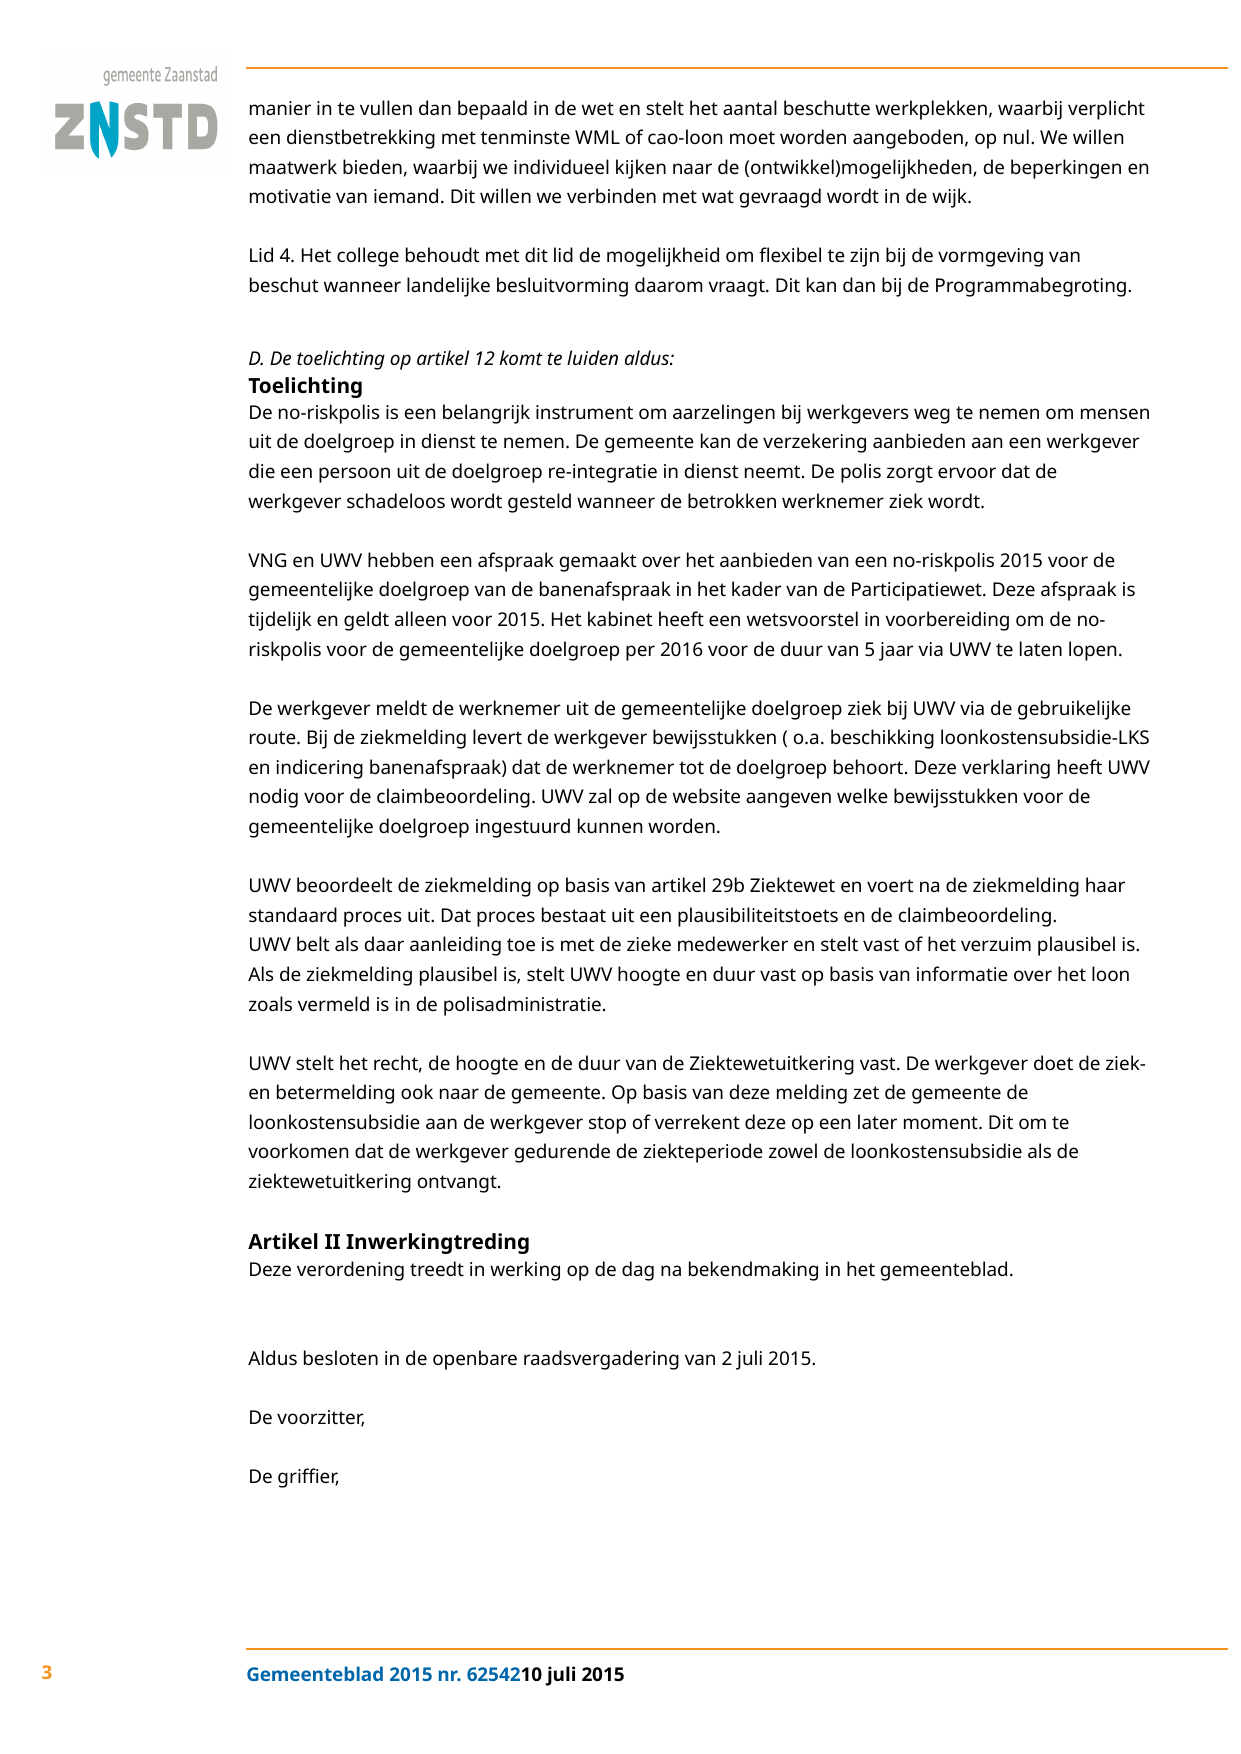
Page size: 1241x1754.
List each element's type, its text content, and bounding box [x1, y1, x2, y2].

text Lid 4. Het college behoudt met dit lid de mogelijkheid om flexibel te zijn bij de vormgeving van beschut wanneer landelijke besluitvorming daarom vraagt. Dit kan dan bij de Programmabegroting. [248, 243, 1152, 298]
text Deze verordening treedt in werking op de dag na bekendmaking in het gemeenteblad. [248, 1256, 1152, 1282]
picture [41, 47, 231, 172]
text Artikel II Inwerkingtreding [248, 1227, 1152, 1256]
text De griffier, [248, 1463, 1152, 1489]
text De no-riskpolis is een belangrijk instrument om aarzelingen bij werkgevers weg te nemen om mensen uit de doelgroep in dienst te nemen. De gemeente kan de verzekering aanbieden aan een werkgever die een persoon uit de doelgroep re-integratie in dienst neemt. De polis zorgt ervoor dat de werkgever schadeloos wordt gesteld wanneer de betrokken werknemer ziek wordt. [248, 399, 1152, 514]
text manier in te vullen dan bepaald in de wet en stelt het aantal beschutte werkplekken, waarbij verplicht een dienstbetrekking met tenminste WML of cao-loon moet worden aangeboden, op nul. We willen maatwerk bieden, waarbij we individueel kijken naar de (ontwikkel)mogelijkheden, de beperkingen en motivatie van iemand. Dit willen we verbinden met wat gevraagd wordt in de wijk. [248, 95, 1152, 209]
text VNG en UWV hebben een afspraak gemaakt over het aanbieden van een no-riskpolis 2015 voor de gemeentelijke doelgroep van de banenafspraak in het kader van de Participatiewet. Deze afspraak is tijdelijk en geldt alleen voor 2015. Het kabinet heeft een wetsvoorstel in voorbereiding om de no-riskpolis voor de gemeentelijke doelgroep per 2016 voor de duur van 5 jaar via UWV te laten lopen. [248, 547, 1152, 662]
text De voorzitter, [248, 1404, 1152, 1429]
text UWV beoordeelt de ziekmelding op basis van artikel 29b Ziektewet en voert na de ziekmelding haar standaard proces uit. Dat proces bestaat uit een plausibiliteitstoets en de claimbeoordeling. [248, 872, 1152, 928]
text Toelichting [248, 371, 1152, 399]
text UWV belt als daar aanleiding toe is met de zieke medewerker en stelt vast of het verzuim plausibel is. Als de ziekmelding plausibel is, stelt UWV hoogte en duur vast op basis van informatie over het loon zoals vermeld is in de polisadministratie. [248, 932, 1152, 1017]
text D. De toelichting op artikel 12 komt te luiden aldus: [248, 345, 1152, 371]
text UWV stelt het recht, de hoogte en de duur van de Ziektewetuitkering vast. De werkgever doet de ziek- en betermelding ook naar de gemeente. Op basis van deze melding zet de gemeente de loonkostensubsidie aan de werkgever stop of verrekent deze op een later moment. Dit om te voorkomen dat de werkgever gedurende de ziekteperiode zowel de loonkostensubsidie als de ziektewetuitkering ontvangt. [248, 1050, 1152, 1194]
text Aldus besloten in de openbare raadsvergadering van 2 juli 2015. [248, 1345, 1152, 1370]
text De werkgever meldt de werknemer uit de gemeentelijke doelgroep ziek bij UWV via de gebruikelijke route. Bij de ziekmelding levert de werkgever bewijsstukken ( o.a. beschikking loonkostensubsidie-LKS en indicering banenafspraak) dat de werknemer tot de doelgroep behoort. Deze verklaring heeft UWV nodig voor de claimbeoordeling. UWV zal op de website aangeven welke bewijsstukken voor de gemeentelijke doelgroep ingestuurd kunnen worden. [248, 695, 1152, 839]
